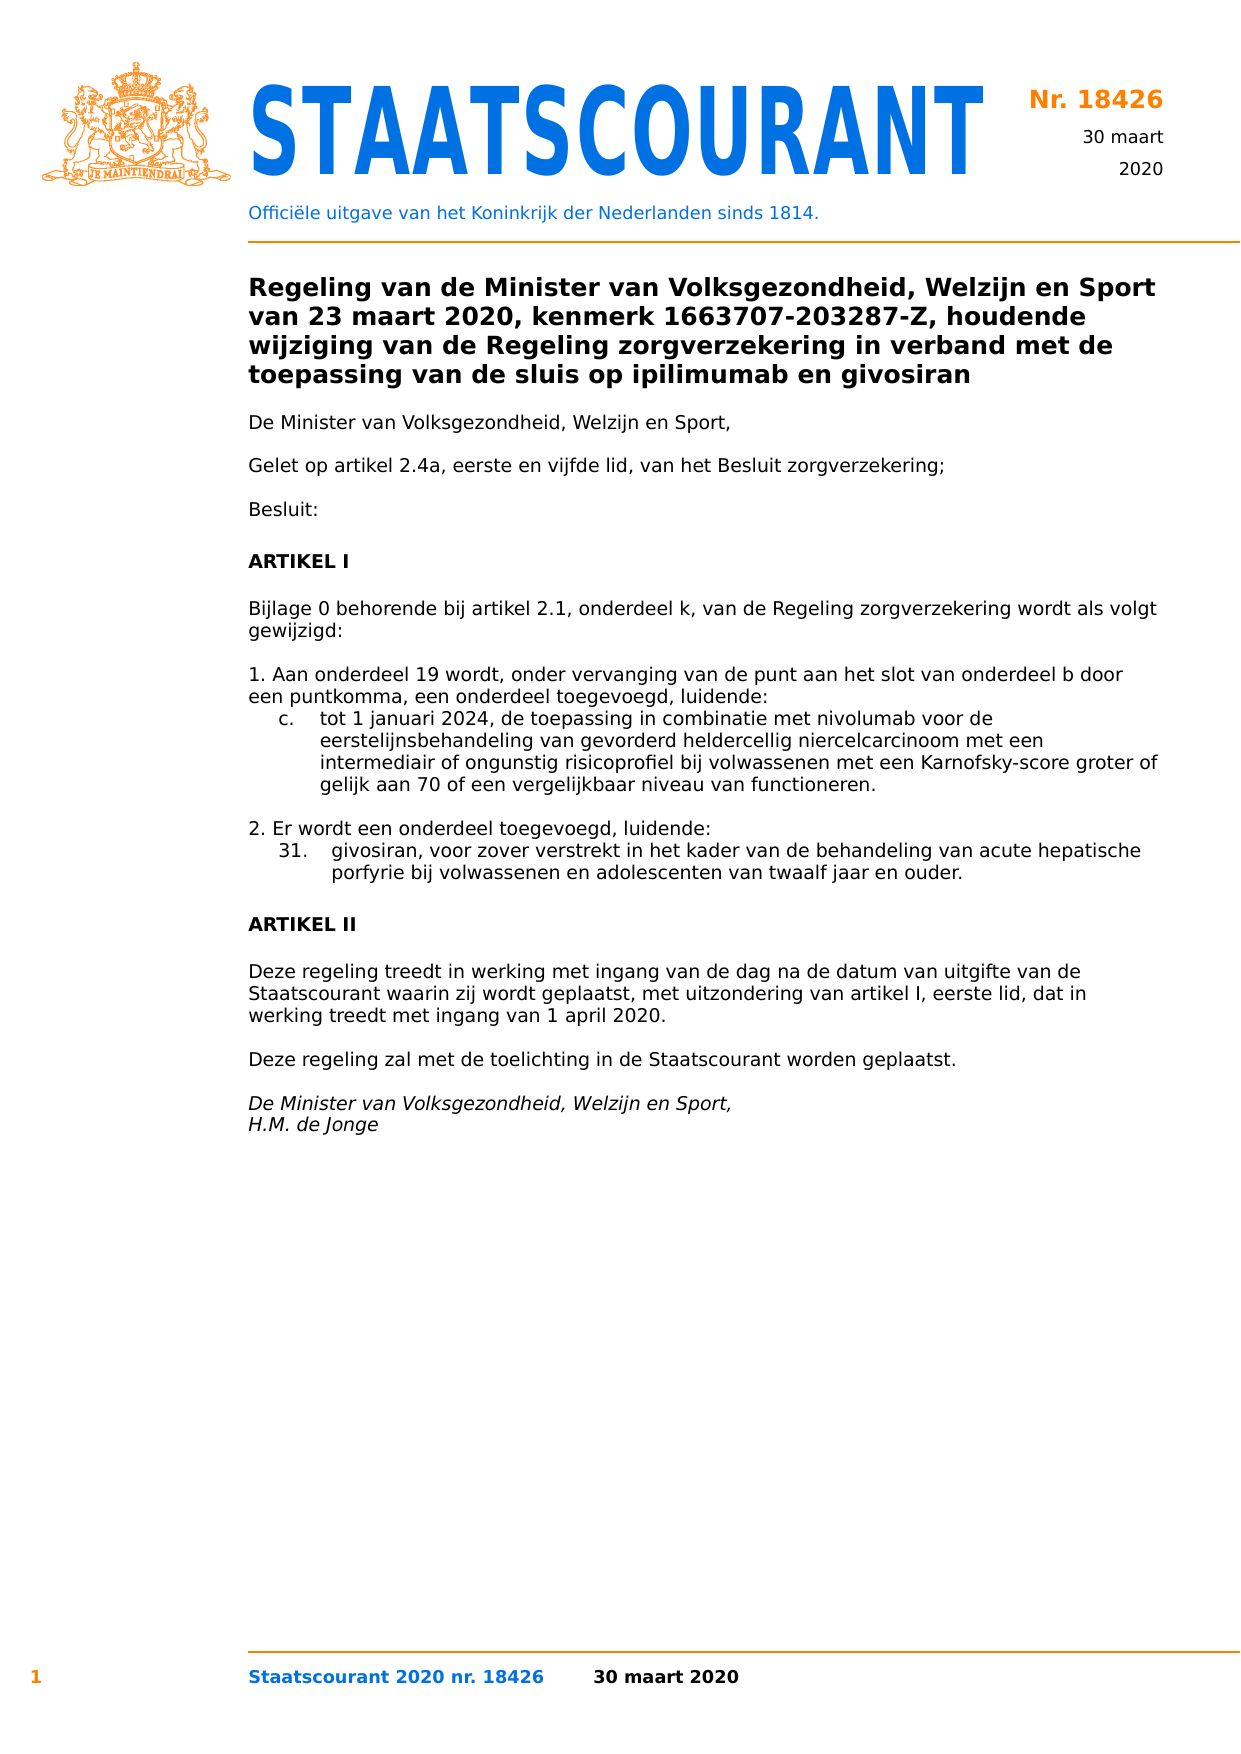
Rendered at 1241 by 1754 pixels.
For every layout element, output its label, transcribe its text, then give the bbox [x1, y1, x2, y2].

subtitle Regeling van de Minister van Volksgezondheid, Welzijn en Sport van 23 maart 2020, kenmerk 1663707-203287-Z, houdende wijziging van de Regeling zorgverzekering in verband met de toepassing van de sluis op ipilimumab en givosiran [248, 273, 1163, 390]
subtitle ARTIKEL II [248, 914, 1163, 936]
text Deze regeling zal met de toelichting in de Staatscourant worden geplaatst. [248, 1048, 1163, 1071]
table_header Nr. 18426 [998, 62, 1240, 121]
text 2. Er wordt een onderdeel toegevoegd, luidende: [248, 818, 1163, 840]
table_cell 30 maart [998, 121, 1240, 153]
text 31. givosiran, voor zover verstrekt in het kader van de behandeling van acute hepatische porfyrie bij volwassenen en adolescenten van twaalf jaar en ouder. [278, 840, 1163, 884]
picture [41, 62, 231, 186]
text Gelet op artikel 2.4a, eerste en vijfde lid, van het Besluit zorgverzekering; [248, 455, 1163, 477]
table_cell 2020 [998, 153, 1240, 203]
text De Minister van Volksgezondheid, Welzijn en Sport, [248, 412, 1163, 433]
table_header [25, 62, 248, 241]
table_cell Officiële uitgave van het Koninkrijk der Nederlanden sinds 1814. [248, 203, 1240, 241]
text 1. Aan onderdeel 19 wordt, onder vervanging van de punt aan het slot van onderdeel b door een puntkomma, een onderdeel toegevoegd, luidende: [248, 664, 1163, 708]
text c. tot 1 januari 2024, de toepassing in combinatie met nivolumab voor de eerstelijnsbehandeling van gevorderd heldercellig niercelcarcinoom met een intermediair of ongunstig risicoprofiel bij volwassenen met een Karnofsky-score groter of gelijk aan 70 of een vergelijkbaar niveau van functioneren. [278, 708, 1163, 796]
text De Minister van Volksgezondheid, Welzijn en Sport, H.M. de Jonge [248, 1092, 1163, 1136]
table_header STAATSCOURANT [248, 62, 998, 203]
subtitle ARTIKEL I [248, 551, 1163, 573]
text Deze regeling treedt in werking met ingang van de dag na de datum van uitgifte van de Staatscourant waarin zij wordt geplaatst, met uitzondering van artikel I, eerste lid, dat in werking treedt met ingang van 1 april 2020. [248, 961, 1163, 1027]
text Besluit: [248, 499, 1163, 521]
text Bijlage 0 behorende bij artikel 2.1, onderdeel k, van de Regeling zorgverzekering wordt als volgt gewijzigd: [248, 598, 1163, 642]
